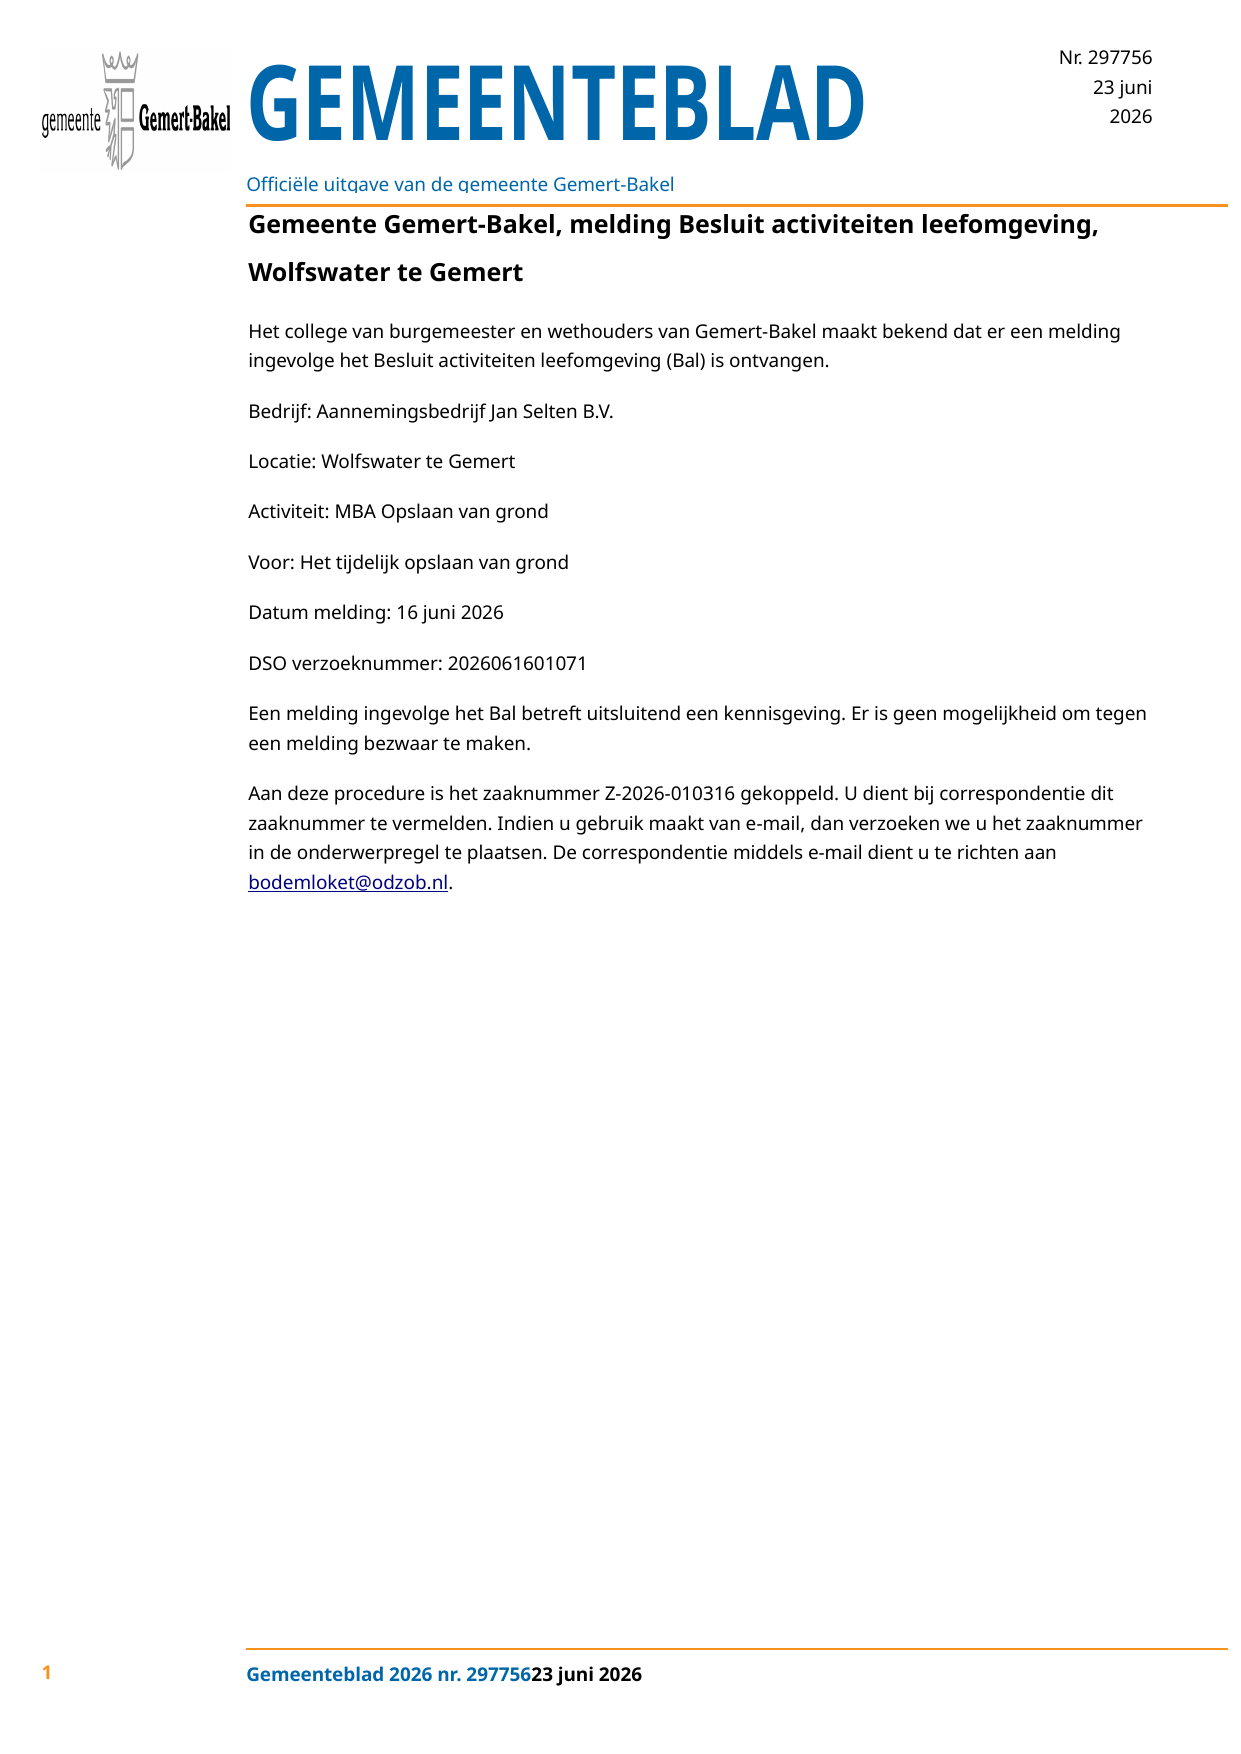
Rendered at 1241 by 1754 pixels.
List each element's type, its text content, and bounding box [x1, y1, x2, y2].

text Activiteit: MBA Opslaan van grond [248, 499, 1152, 524]
text Het college van burgemeester en wethouders van Gemert-Bakel maakt bekend dat er een melding ingevolge het Besluit activiteiten leefomgeving (Bal) is ontvangen. [248, 318, 1152, 373]
text Datum melding: 16 juni 2026 [248, 599, 1152, 625]
text Gemeente Gemert-Bakel, melding Besluit activiteiten leefomgeving, Wolfswater ​te Gemert [248, 207, 1152, 288]
picture [41, 47, 231, 172]
text Bedrijf: Aannemingsbedrijf Jan Selten B.V. [248, 398, 1152, 424]
text Locatie: Wolfswater​ te Gemert [248, 448, 1152, 474]
text DSO verzoeknummer: 2026061601071 [248, 650, 1152, 676]
text Aan deze procedure is het zaaknummer Z-2026-010316 gekoppeld. U dient bij correspondentie dit zaaknummer te vermelden. Indien u gebruik maakt van e-mail, dan verzoeken we u het zaaknummer in de onderwerpregel te plaatsen. De correspondentie middels e-mail dient u te richten aan bodemloket@odzob.nl. [248, 780, 1152, 895]
text Voor: Het tijdelijk opslaan van grond [248, 549, 1152, 575]
text Een melding ingevolge het Bal betreft uitsluitend een kennisgeving. Er is geen mogelijkheid om tegen een melding bezwaar te maken. [248, 700, 1152, 756]
